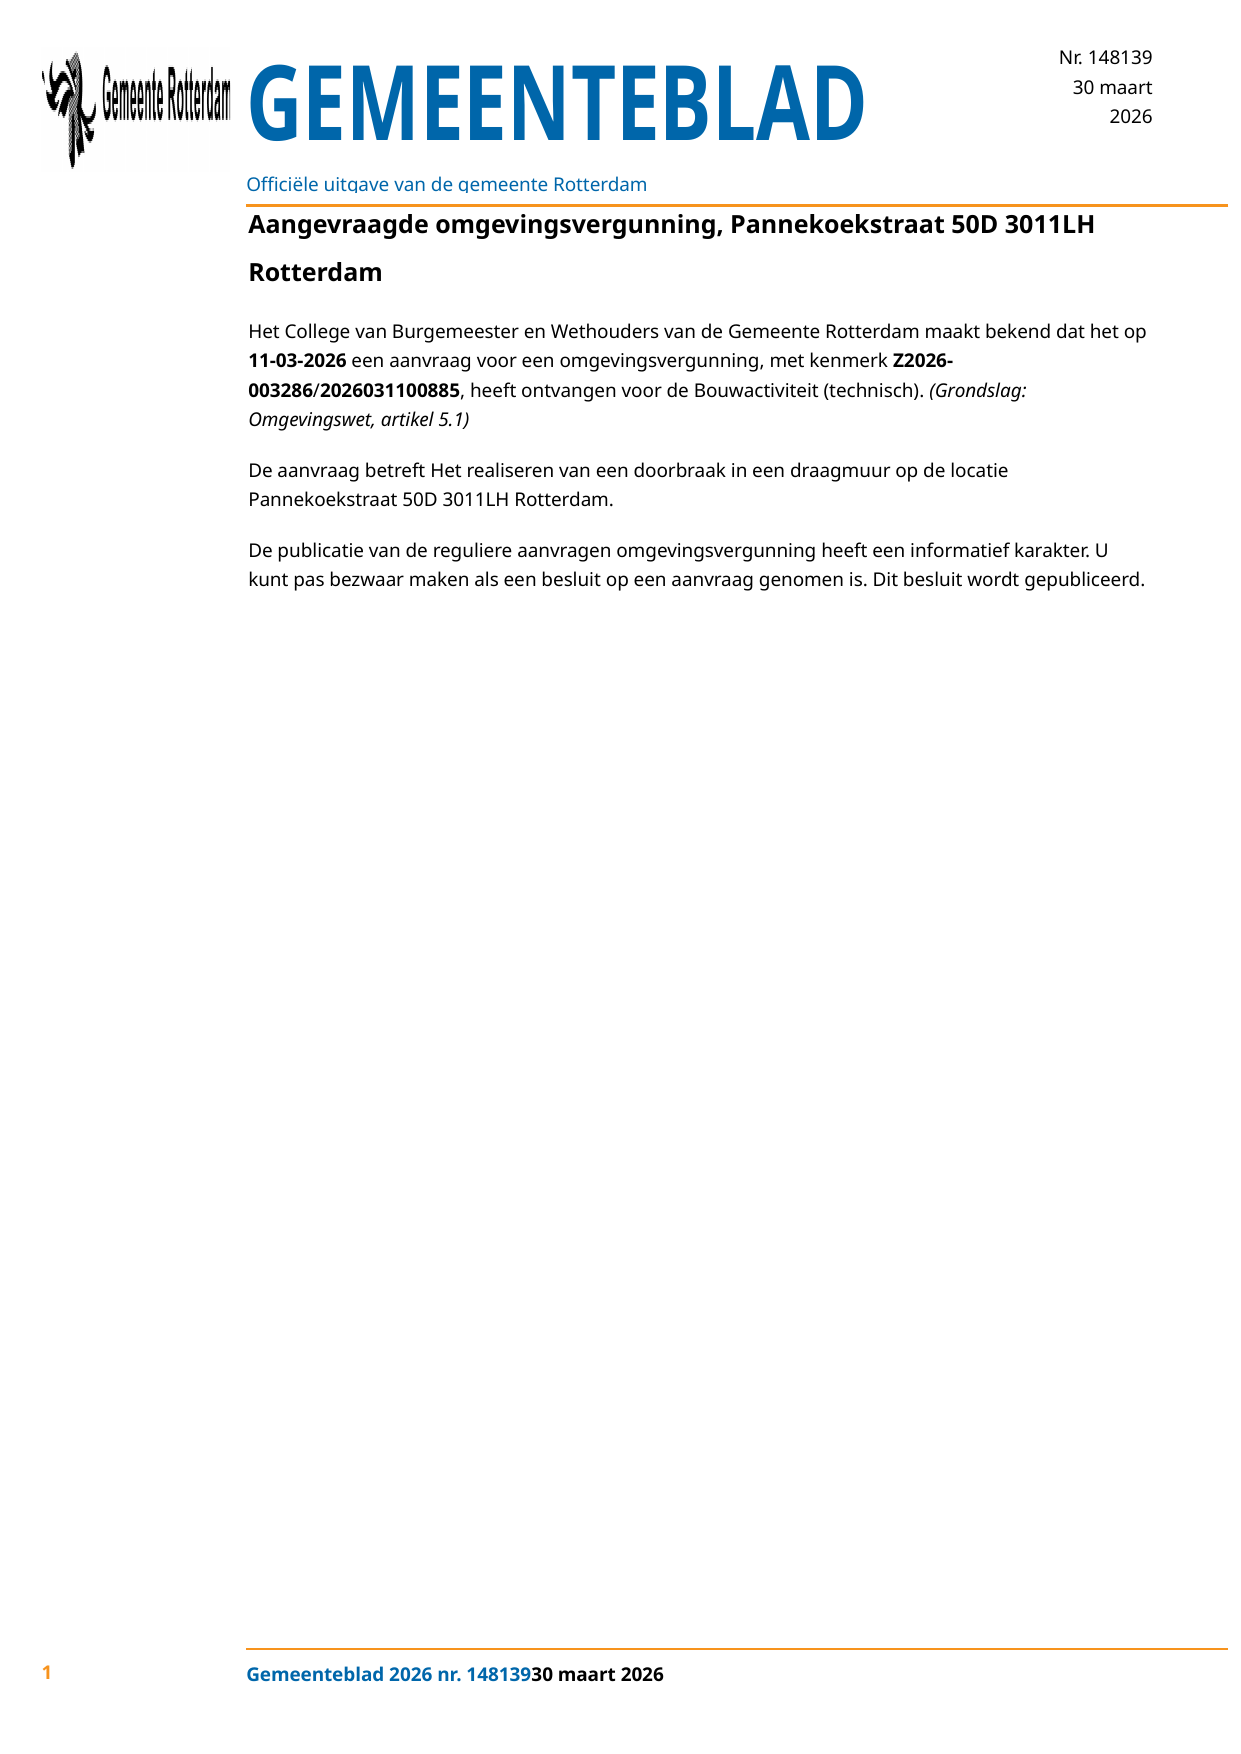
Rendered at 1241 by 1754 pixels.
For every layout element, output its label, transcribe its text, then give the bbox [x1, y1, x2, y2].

text De aanvraag betreft Het realiseren van een doorbraak in een draagmuur op de locatie Pannekoekstraat 50D 3011LH Rotterdam. [248, 457, 1152, 512]
text Het College van Burgemeester en Wethouders van de Gemeente Rotterdam maakt bekend dat het op 11-03-2026 een aanvraag voor een omgevingsvergunning, met kenmerk Z2026-003286/2026031100885, heeft ontvangen voor de Bouwactiviteit (technisch). (Grondslag: Omgevingswet, artikel 5.1) [248, 318, 1152, 432]
picture [41, 47, 231, 172]
text Aangevraagde omgevingsvergunning, Pannekoekstraat 50D 3011LH Rotterdam [248, 207, 1152, 288]
text De publicatie van de reguliere aanvragen omgevingsvergunning heeft een informatief karakter. U kunt pas bezwaar maken als een besluit op een aanvraag genomen is. Dit besluit wordt gepubliceerd. [248, 537, 1152, 592]
